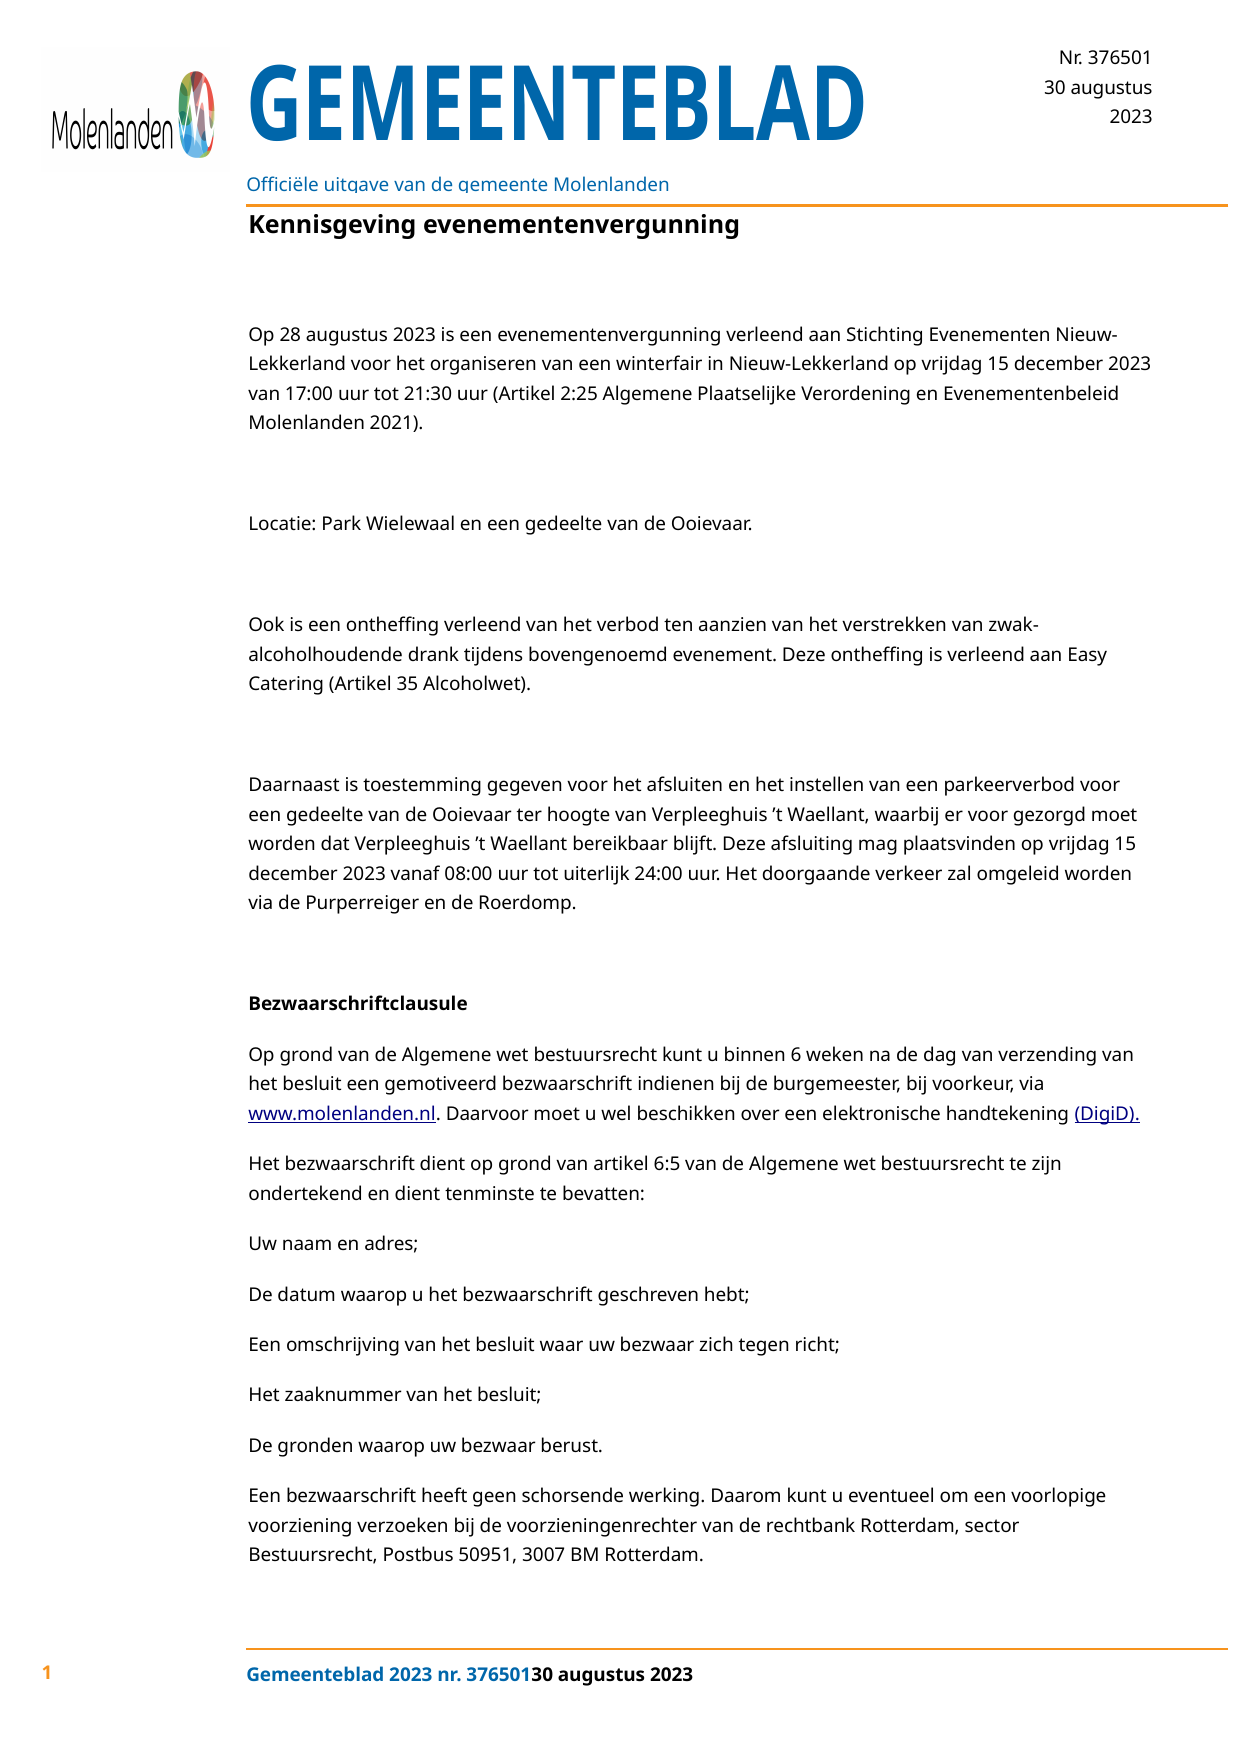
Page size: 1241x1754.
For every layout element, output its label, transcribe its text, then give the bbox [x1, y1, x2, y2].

text Locatie: Park Wielewaal en een gedeelte van de Ooievaar. [248, 510, 1152, 536]
text Een omschrijving van het besluit waar uw bezwaar zich tegen richt; [248, 1331, 1152, 1357]
text De gronden waarop uw bezwaar berust. [248, 1432, 1152, 1458]
text Uw naam en adres; [248, 1230, 1152, 1256]
text Ook is een ontheffing verleend van het verbod ten aanzien van het verstrekken van zwak-alcoholhoudende drank tijdens bovengenoemd evenement. Deze ontheffing is verleend aan Easy Catering (Artikel 35 Alcoholwet). [248, 611, 1152, 696]
text Kennisgeving evenementenvergunning [248, 207, 1152, 241]
text De datum waarop u het bezwaarschrift geschreven hebt; [248, 1281, 1152, 1306]
picture [41, 47, 231, 172]
text Daarnaast is toestemming gegeven voor het afsluiten en het instellen van een parkeerverbod voor een gedeelte van de Ooievaar ter hoogte van Verpleeghuis ’t Waellant, waarbij er voor gezorgd moet worden dat Verpleeghuis ’t Waellant bereikbaar blijft. Deze afsluiting mag plaatsvinden op vrijdag 15 december 2023 vanaf 08:00 uur tot uiterlijk 24:00 uur. Het doorgaande verkeer zal omgeleid worden via de Purperreiger en de Roerdomp. [248, 771, 1152, 915]
text Het zaaknummer van het besluit; [248, 1382, 1152, 1407]
text Een bezwaarschrift heeft geen schorsende werking. Daarom kunt u eventueel om een voorlopige voorziening verzoeken bij de voorzieningenrechter van de rechtbank Rotterdam, sector Bestuursrecht, Postbus 50951, 3007 BM Rotterdam. [248, 1482, 1152, 1567]
text Het bezwaarschrift dient op grond van artikel 6:5 van de Algemene wet bestuursrecht te zijn ondertekend en dient tenminste te bevatten: [248, 1150, 1152, 1206]
text Op grond van de Algemene wet bestuursrecht kunt u binnen 6 weken na de dag van verzending van het besluit een gemotiveerd bezwaarschrift indienen bij de burgemeester, bij voorkeur, via www.molenlanden.nl. Daarvoor moet u wel beschikken over een elektronische handtekening (DigiD). [248, 1041, 1152, 1126]
text Op 28 augustus 2023 is een evenementenvergunning verleend aan Stichting Evenementen Nieuw-Lekkerland voor het organiseren van een winterfair in Nieuw-Lekkerland op vrijdag 15 december 2023 van 17:00 uur tot 21:30 uur (Artikel 2:25 Algemene Plaatselijke Verordening en Evenementenbeleid Molenlanden 2021). [248, 321, 1152, 435]
text Bezwaarschriftclausule [248, 990, 1152, 1016]
